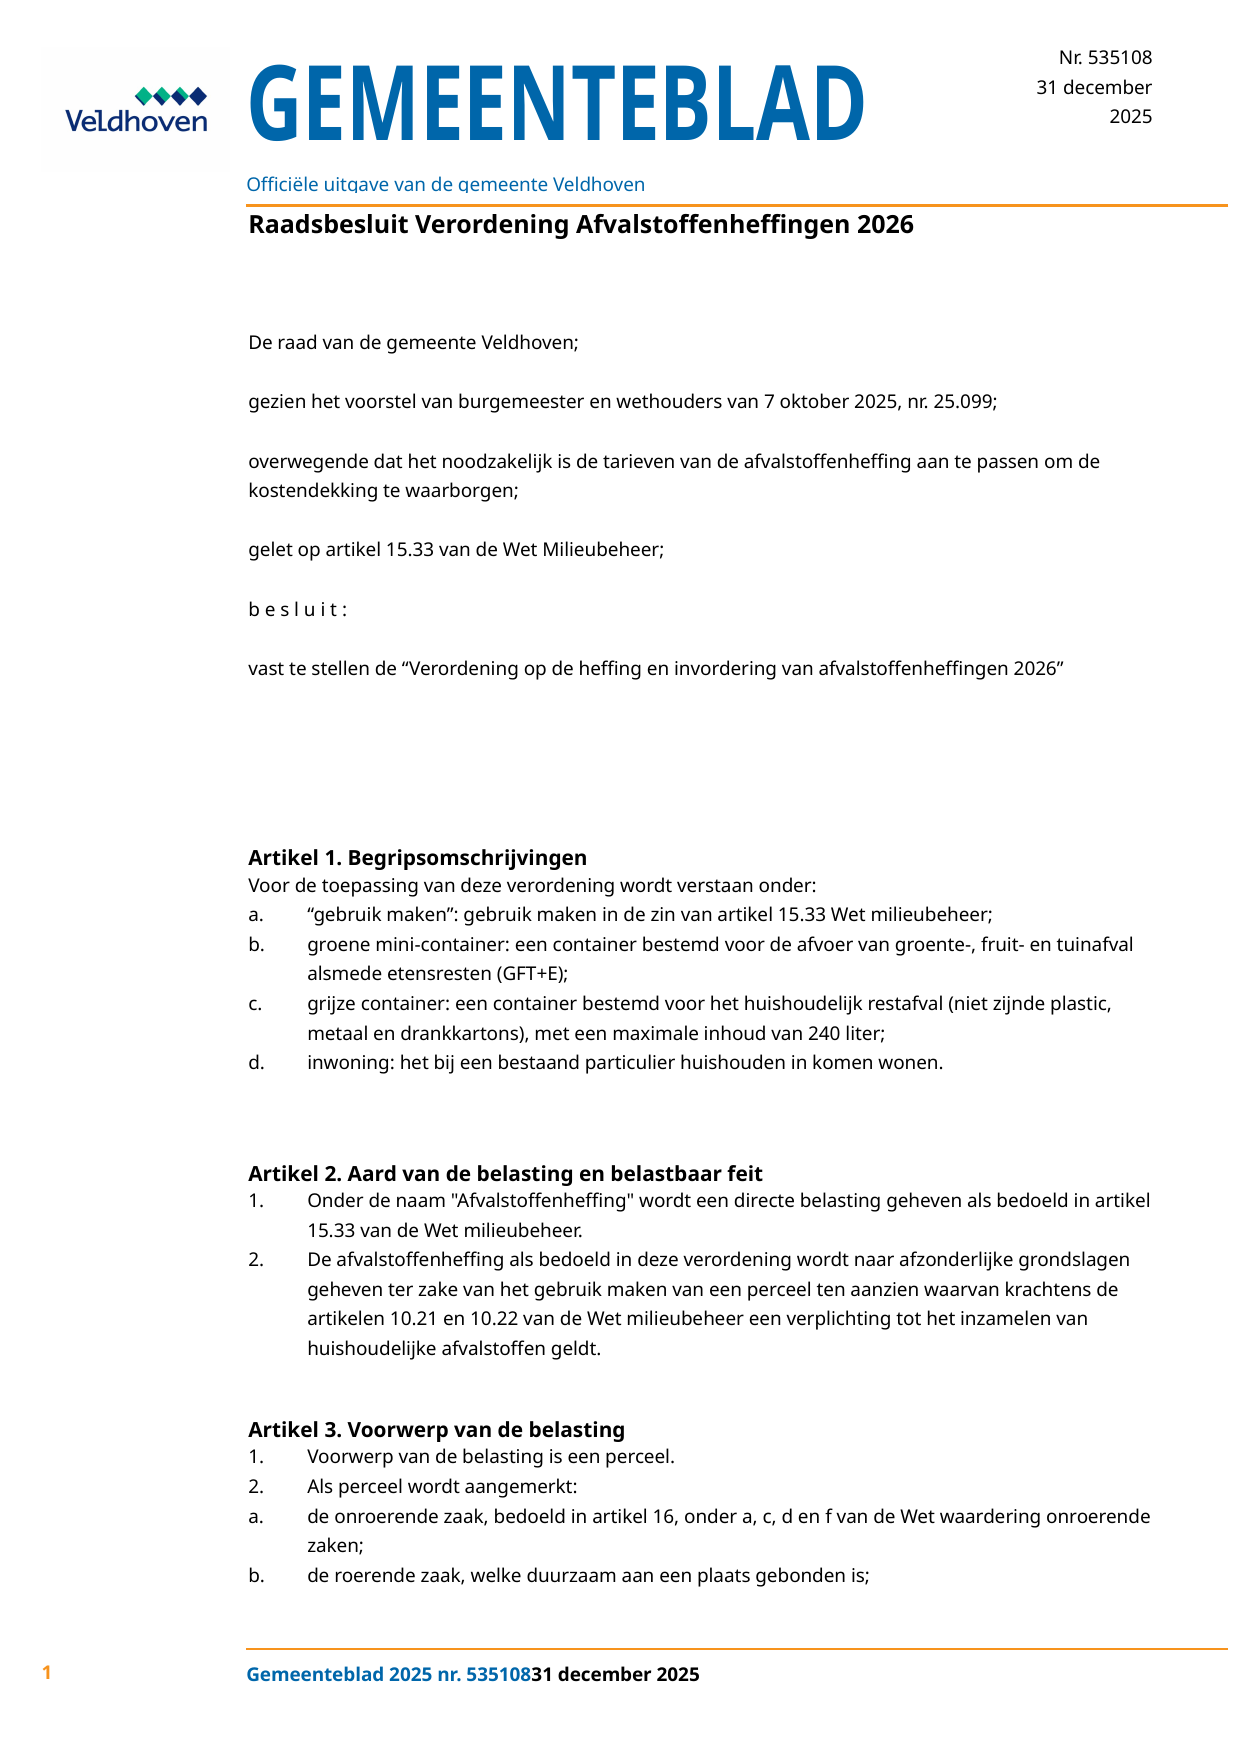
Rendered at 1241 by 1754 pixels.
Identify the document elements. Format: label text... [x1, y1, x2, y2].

list de onroerende zaak, bedoeld in artikel 16, onder a, c, d en f van de Wet waardering onroerende zaken; [248, 1503, 1152, 1558]
text gezien het voorstel van burgemeester en wethouders van 7 oktober 2025, nr. 25.099; [248, 389, 1152, 414]
list Als perceel wordt aangemerkt: [248, 1473, 1152, 1499]
list de roerende zaak, welke duurzaam aan een plaats gebonden is; [248, 1562, 1152, 1588]
list “gebruik maken”: gebruik maken in de zin van artikel 15.33 Wet milieubeheer; [248, 901, 1152, 927]
text b e s l u i t : [248, 596, 1152, 621]
text Artikel 2. Aard van de belasting en belastbaar feit [248, 1159, 1152, 1187]
list groene mini-container: een container bestemd voor de afvoer van groente-, fruit- en tuinafval alsmede etensresten (GFT+E); [248, 931, 1152, 986]
text Raadsbesluit Verordening Afvalstoffenheffingen 2026 [248, 207, 1152, 241]
text De raad van de gemeente Veldhoven; [248, 329, 1152, 355]
list inwoning: het bij een bestaand particulier huishouden in komen wonen. [248, 1049, 1152, 1075]
text overwegende dat het noodzakelijk is de tarieven van de afvalstoffenheffing aan te passen om de kostendekking te waarborgen; [248, 448, 1152, 503]
list Onder de naam "Afvalstoffenheffing" wordt een directe belasting geheven als bedoeld in artikel 15.33 van de Wet milieubeheer. [248, 1187, 1152, 1243]
text Voor de toepassing van deze verordening wordt verstaan onder: [248, 872, 1152, 897]
list grijze container: een container bestemd voor het huishoudelijk restafval (niet zijnde plastic, metaal en drankkartons), met een maximale inhoud van 240 liter; [248, 990, 1152, 1045]
text Artikel 1. Begripsomschrijvingen [248, 843, 1152, 872]
picture [41, 47, 231, 172]
text gelet op artikel 15.33 van de Wet Milieubeheer; [248, 537, 1152, 562]
list Voorwerp van de belasting is een perceel. [248, 1444, 1152, 1469]
text Artikel 3. Voorwerp van de belasting [248, 1415, 1152, 1444]
text vast te stellen de “Verordening op de heffing en invordering van afvalstoffenheffingen 2026” [248, 655, 1152, 681]
list De afvalstoffenheffing als bedoeld in deze verordening wordt naar afzonderlijke grondslagen geheven ter zake van het gebruik maken van een perceel ten aanzien waarvan krachtens de artikelen 10.21 en 10.22 van de Wet milieubeheer een verplichting tot het inzamelen van huishoudelijke afvalstoffen geldt. [248, 1246, 1152, 1361]
